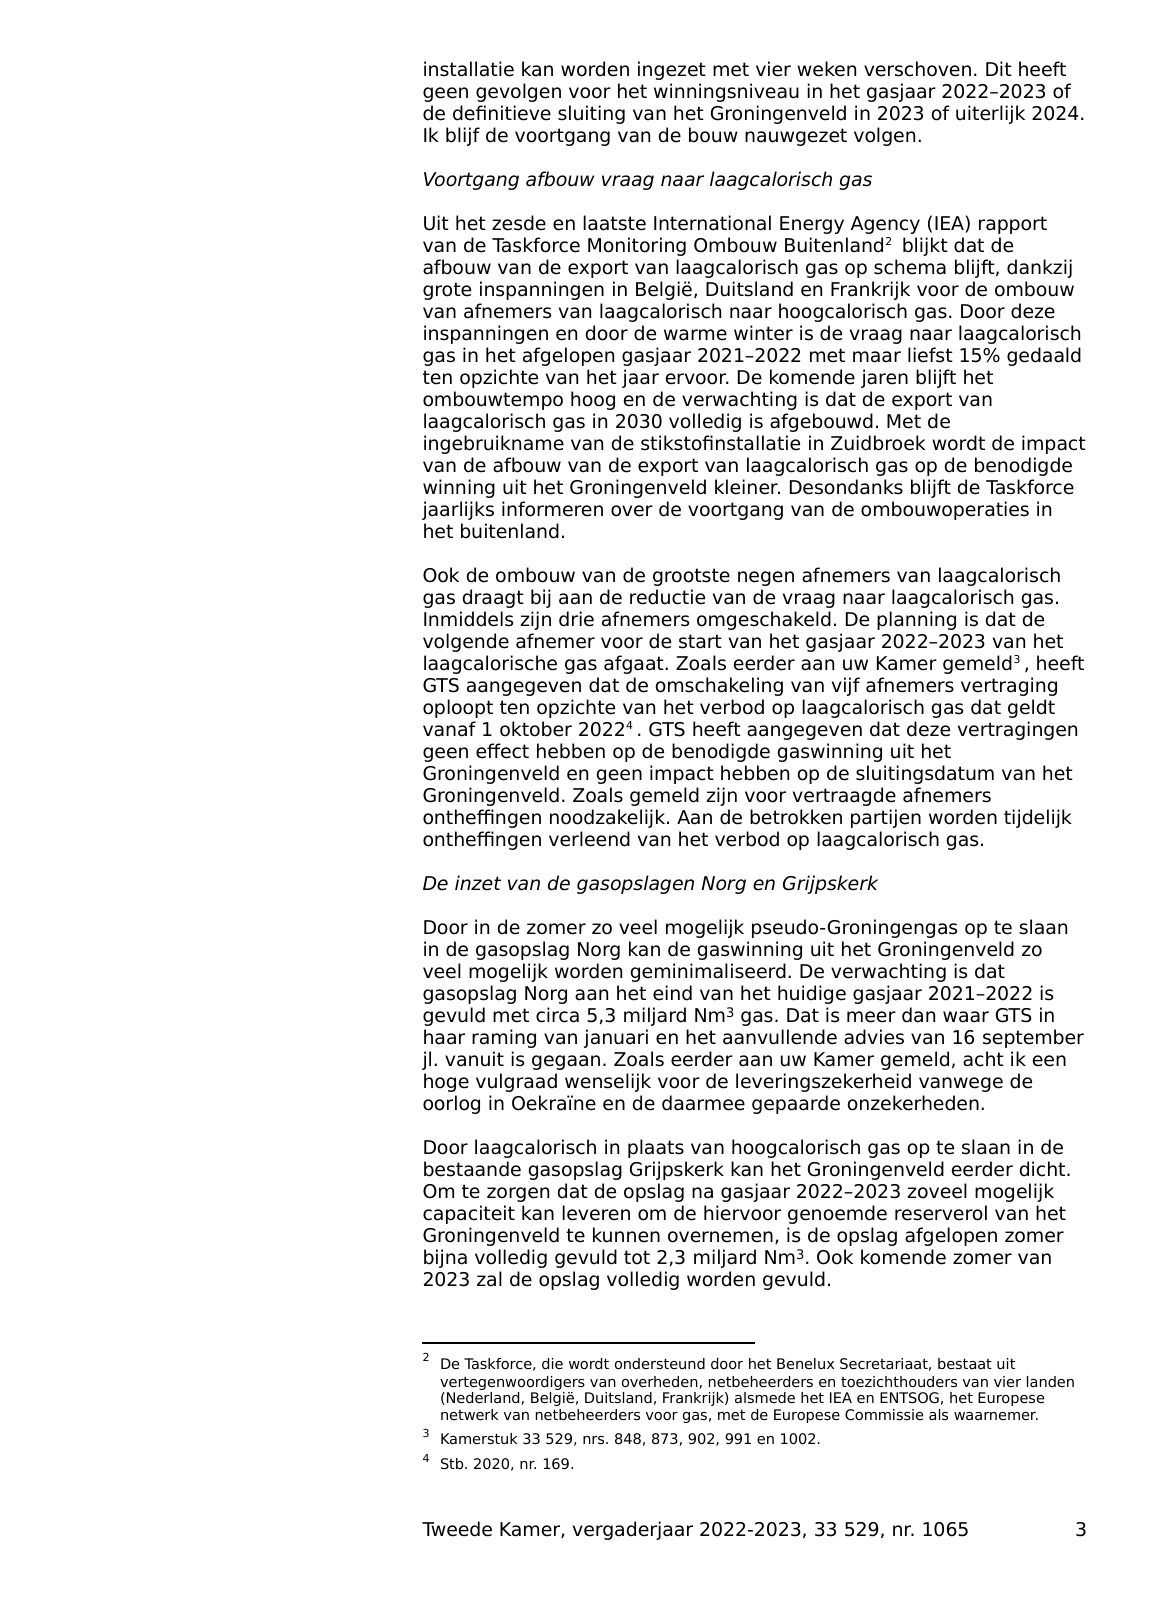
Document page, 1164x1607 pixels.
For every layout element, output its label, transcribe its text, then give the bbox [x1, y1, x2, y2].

subtitle De inzet van de gasopslagen Norg en Grijpskerk [422, 873, 1087, 895]
text installatie kan worden ingezet met vier weken verschoven. Dit heeft geen gevolgen voor het winningsniveau in het gasjaar 2022–2023 of de definitieve sluiting van het Groningenveld in 2023 of uiterlijk 2024. Ik blijf de voortgang van de bouw nauwgezet volgen. [422, 59, 1087, 147]
text Kamerstuk 33 529, nrs. 848, 873, 902, 991 en 1002. [422, 1427, 1087, 1449]
text Ook de ombouw van de grootste negen afnemers van laagcalorisch gas draagt bij aan de reductie van de vraag naar laagcalorisch gas. Inmiddels zijn drie afnemers omgeschakeld. De planning is dat de volgende afnemer voor de start van het gasjaar 2022–2023 van het laagcalorische gas afgaat. Zoals eerder aan uw Kamer gemeld, heeft GTS aangegeven dat de omschakeling van vijf afnemers vertraging oploopt ten opzichte van het verbod op laagcalorisch gas dat geldt vanaf 1 oktober 2022. GTS heeft aangegeven dat deze vertragingen geen effect hebben op de benodigde gaswinning uit het Groningenveld en geen impact hebben op de sluitingsdatum van het Groningenveld. Zoals gemeld zijn voor vertraagde afnemers ontheffingen noodzakelijk. Aan de betrokken partijen worden tijdelijk ontheffingen verleend van het verbod op laagcalorisch gas. [422, 565, 1087, 851]
text Door laagcalorisch in plaats van hoogcalorisch gas op te slaan in de bestaande gasopslag Grijpskerk kan het Groningenveld eerder dicht. Om te zorgen dat de opslag na gasjaar 2022–2023 zoveel mogelijk capaciteit kan leveren om de hiervoor genoemde reserverol van het Groningenveld te kunnen overnemen, is de opslag afgelopen zomer bijna volledig gevuld tot 2,3 miljard Nm3. Ook komende zomer van 2023 zal de opslag volledig worden gevuld. [422, 1137, 1087, 1291]
text Uit het zesde en laatste International Energy Agency (IEA) rapport van de Taskforce Monitoring Ombouw Buitenland blijkt dat de afbouw van de export van laagcalorisch gas op schema blijft, dankzij grote inspanningen in België, Duitsland en Frankrijk voor de ombouw van afnemers van laagcalorisch naar hoogcalorisch gas. Door deze inspanningen en door de warme winter is de vraag naar laagcalorisch gas in het afgelopen gasjaar 2021–2022 met maar liefst 15% gedaald ten opzichte van het jaar ervoor. De komende jaren blijft het ombouwtempo hoog en de verwachting is dat de export van laagcalorisch gas in 2030 volledig is afgebouwd. Met de ingebruikname van de stikstofinstallatie in Zuidbroek wordt de impact van de afbouw van de export van laagcalorisch gas op de benodigde winning uit het Groningenveld kleiner. Desondanks blijft de Taskforce jaarlijks informeren over de voortgang van de ombouwoperaties in het buitenland. [422, 213, 1087, 543]
text De Taskforce, die wordt ondersteund door het Benelux Secretariaat, bestaat uit vertegenwoordigers van overheden, netbeheerders en toezichthouders van vier landen (Nederland, België, Duitsland, Frankrijk) alsmede het IEA en ENTSOG, het Europese netwerk van netbeheerders voor gas, met de Europese Commissie als waarnemer. [422, 1352, 1087, 1424]
subtitle Voortgang afbouw vraag naar laagcalorisch gas [422, 169, 1087, 191]
text Stb. 2020, nr. 169. [422, 1452, 1087, 1474]
text Door in de zomer zo veel mogelijk pseudo-Groningengas op te slaan in de gasopslag Norg kan de gaswinning uit het Groningenveld zo veel mogelijk worden geminimaliseerd. De verwachting is dat gasopslag Norg aan het eind van het huidige gasjaar 2021–2022 is gevuld met circa 5,3 miljard Nm3 gas. Dat is meer dan waar GTS in haar raming van januari en het aanvullende advies van 16 september jl. vanuit is gegaan. Zoals eerder aan uw Kamer gemeld, acht ik een hoge vulgraad wenselijk voor de leveringszekerheid vanwege de oorlog in Oekraïne en de daarmee gepaarde onzekerheden. [422, 917, 1087, 1115]
